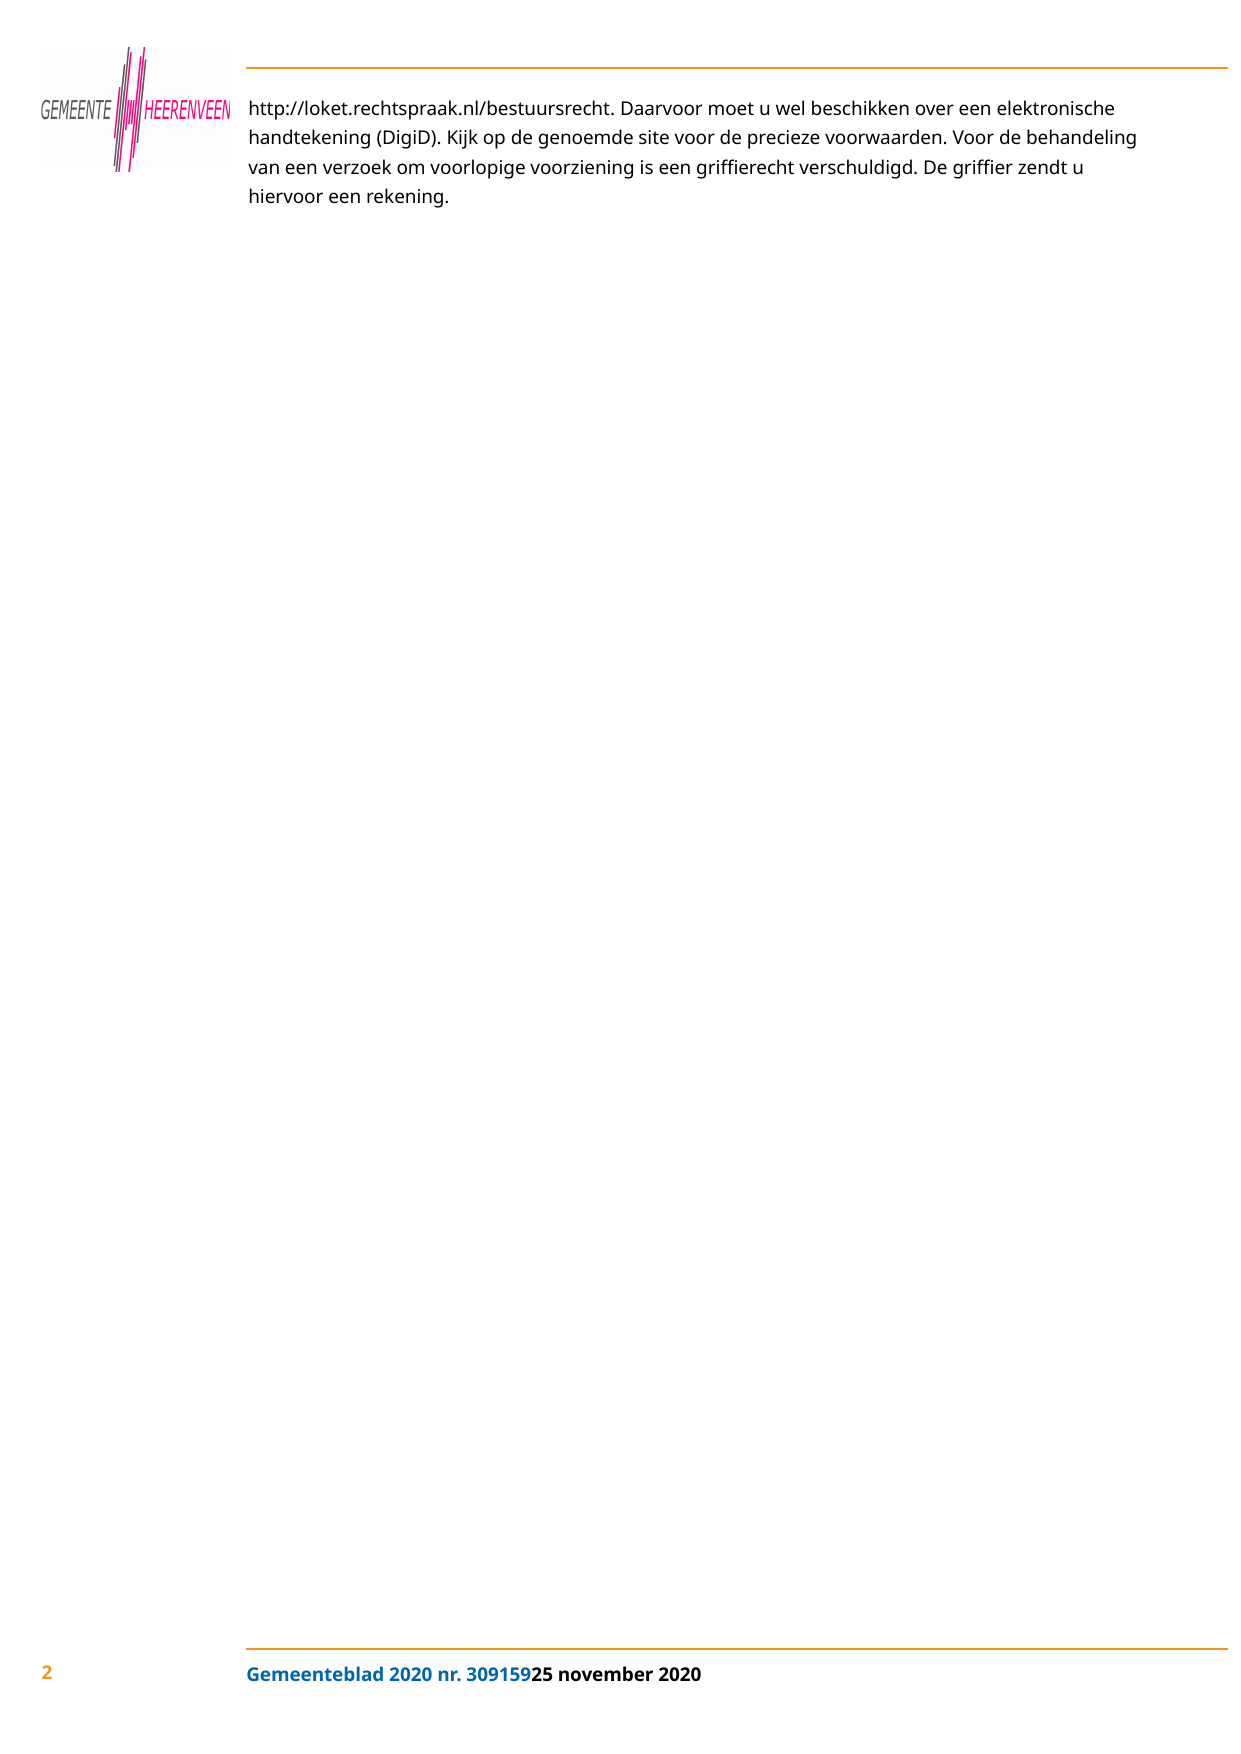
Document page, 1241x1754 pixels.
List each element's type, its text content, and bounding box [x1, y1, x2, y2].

text http://loket.rechtspraak.nl/bestuursrecht. Daarvoor moet u wel beschikken over een elektronische handtekening (DigiD). Kijk op de genoemde site voor de precieze voorwaarden. Voor de behandeling van een verzoek om voorlopige voorziening is een griffierecht verschuldigd. De griffier zendt u hiervoor een rekening. [248, 95, 1152, 209]
picture [41, 47, 231, 172]
